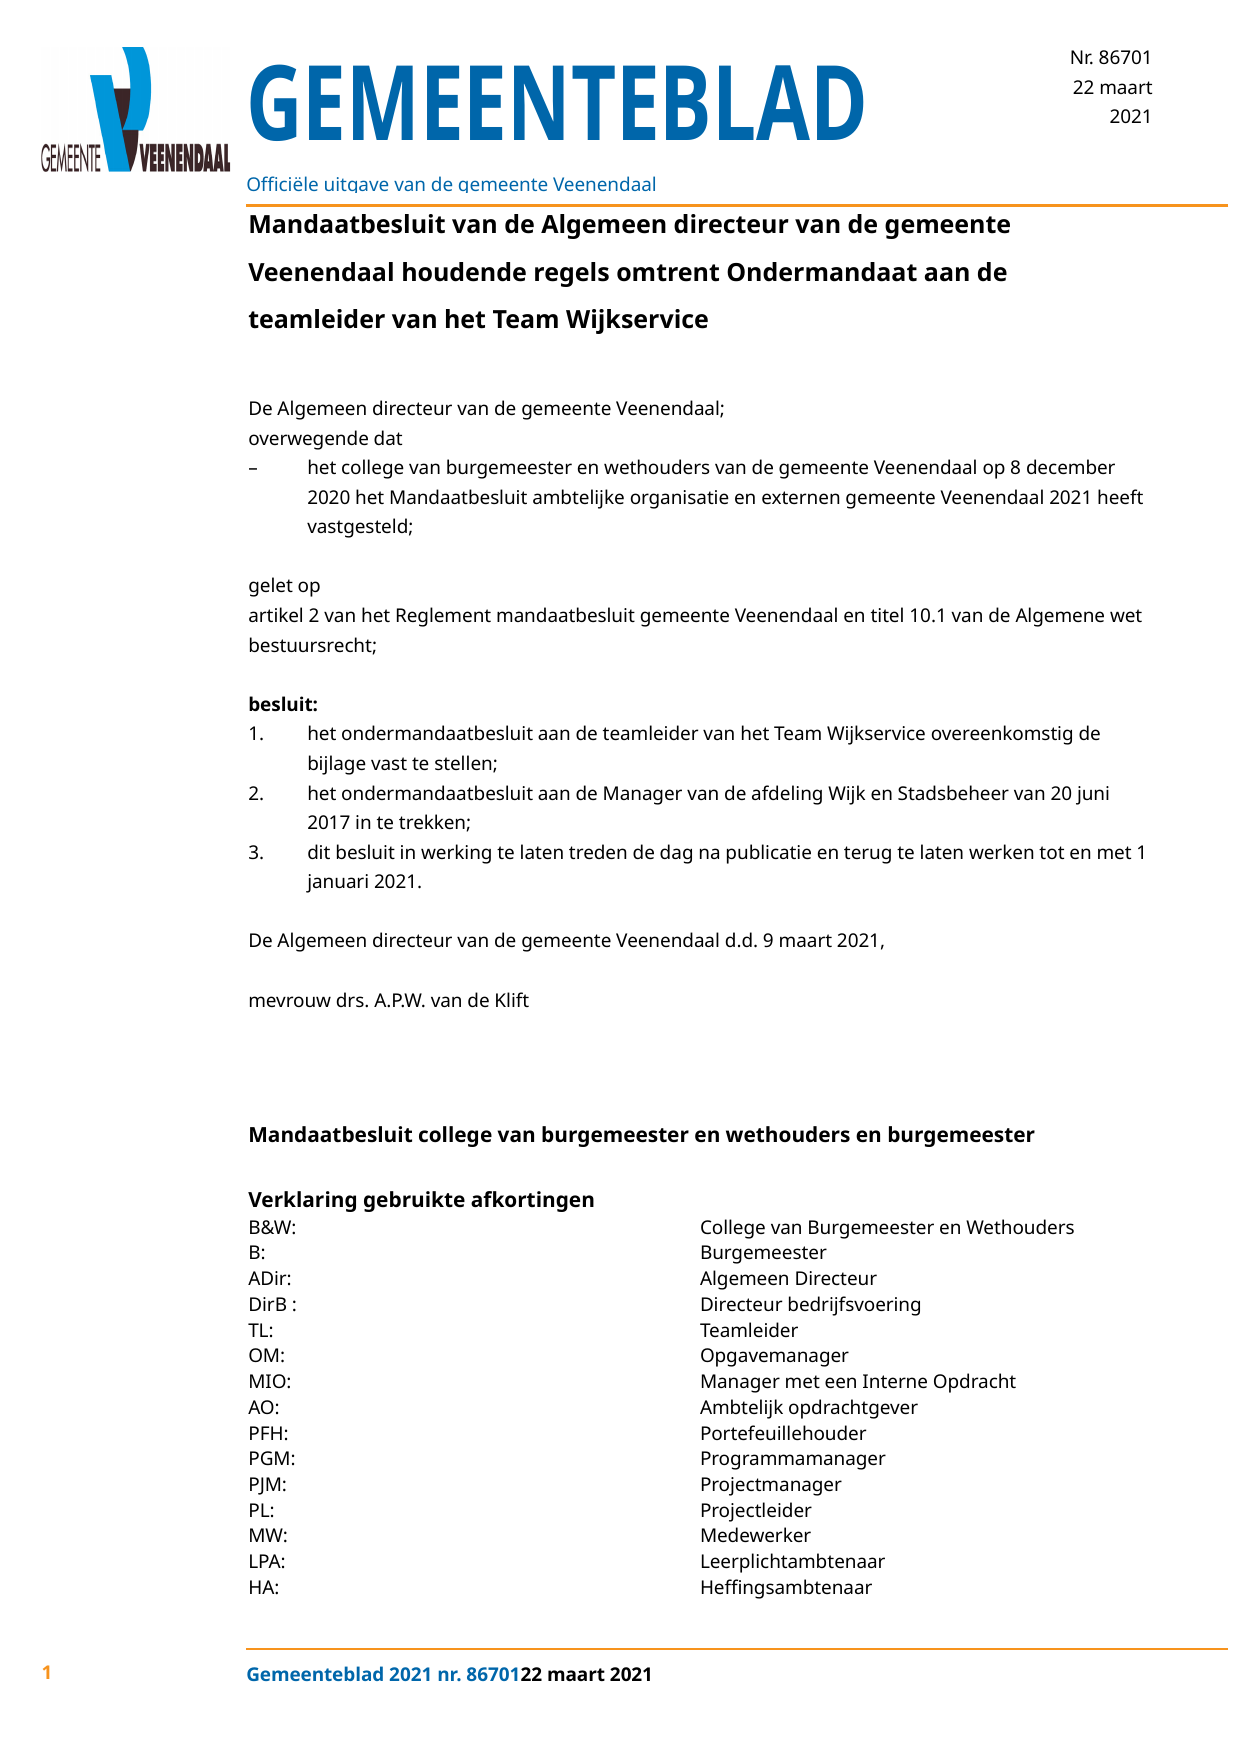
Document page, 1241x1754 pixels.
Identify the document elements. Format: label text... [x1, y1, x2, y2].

text gelet op [248, 573, 1152, 598]
text Mandaatbesluit van de Algemeen directeur van de gemeente Veenendaal houdende regels omtrent Ondermandaat aan de teamleider van het Team Wijkservice [248, 207, 1152, 336]
list het ondermandaatbesluit aan de teamleider van het Team Wijkservice overeenkomstig de bijlage vast te stellen; [248, 721, 1152, 776]
table_cell OM: [248, 1343, 700, 1368]
table_cell Opgavemanager [700, 1343, 1152, 1368]
table_cell HA: [248, 1574, 700, 1600]
table_cell Heffingsambtenaar [700, 1574, 1152, 1600]
table_cell Portefeuillehouder [700, 1420, 1152, 1445]
table_header College van Burgemeester en Wethouders [700, 1214, 1152, 1239]
table_cell ADir: [248, 1265, 700, 1291]
table_cell Leerplichtambtenaar [700, 1548, 1152, 1574]
text besluit: [248, 691, 1152, 717]
list het ondermandaatbesluit aan de Manager van de afdeling Wijk en Stadsbeheer van 20 juni 2017 in te trekken; [248, 780, 1152, 835]
picture [123, 47, 231, 172]
text Mandaatbesluit college van burgemeester en wethouders en burgemeester [248, 1120, 1152, 1148]
picture [41, 47, 130, 172]
table_cell PGM: [248, 1445, 700, 1471]
table_cell Ambtelijk opdrachtgever [700, 1394, 1152, 1420]
text mevrouw drs. A.P.W. van de Klift [248, 987, 1152, 1012]
text Verklaring gebruikte afkortingen [248, 1185, 1152, 1214]
table_cell DirB : [248, 1291, 700, 1317]
table_cell Directeur bedrijfsvoering [700, 1291, 1152, 1317]
list het college van burgemeester en wethouders van de gemeente Veenendaal op 8 december 2020 het Mandaatbesluit ambtelijke organisatie en externen gemeente Veenendaal 2021 heeft vastgesteld; [248, 454, 1152, 539]
table_cell Algemeen Directeur [700, 1265, 1152, 1291]
text artikel 2 van het Reglement mandaatbesluit gemeente Veenendaal en titel 10.1 van de Algemene wet bestuursrecht; [248, 602, 1152, 657]
table_cell AO: [248, 1394, 700, 1420]
table_cell Medewerker [700, 1523, 1152, 1548]
text De Algemeen directeur van de gemeente Veenendaal d.d. 9 maart 2021, [248, 928, 1152, 953]
table_cell TL: [248, 1317, 700, 1342]
table_cell LPA: [248, 1548, 700, 1574]
table_cell Projectmanager [700, 1471, 1152, 1497]
table_header B&W: [248, 1214, 700, 1239]
table_cell PFH: [248, 1420, 700, 1445]
list dit besluit in werking te laten treden de dag na publicatie en terug te laten werken tot en met 1 januari 2021. [248, 839, 1152, 894]
table_cell PL: [248, 1497, 700, 1523]
table_cell MW: [248, 1523, 700, 1548]
table_cell B: [248, 1240, 700, 1265]
table_cell PJM: [248, 1471, 700, 1497]
text De Algemeen directeur van de gemeente Veenendaal; [248, 395, 1152, 421]
table_cell MIO: [248, 1368, 700, 1394]
table_cell Burgemeester [700, 1240, 1152, 1265]
text overwegende dat [248, 425, 1152, 450]
table_cell Manager met een Interne Opdracht [700, 1368, 1152, 1394]
table_cell Teamleider [700, 1317, 1152, 1342]
table_cell Programmamanager [700, 1445, 1152, 1471]
table_cell Projectleider [700, 1497, 1152, 1523]
